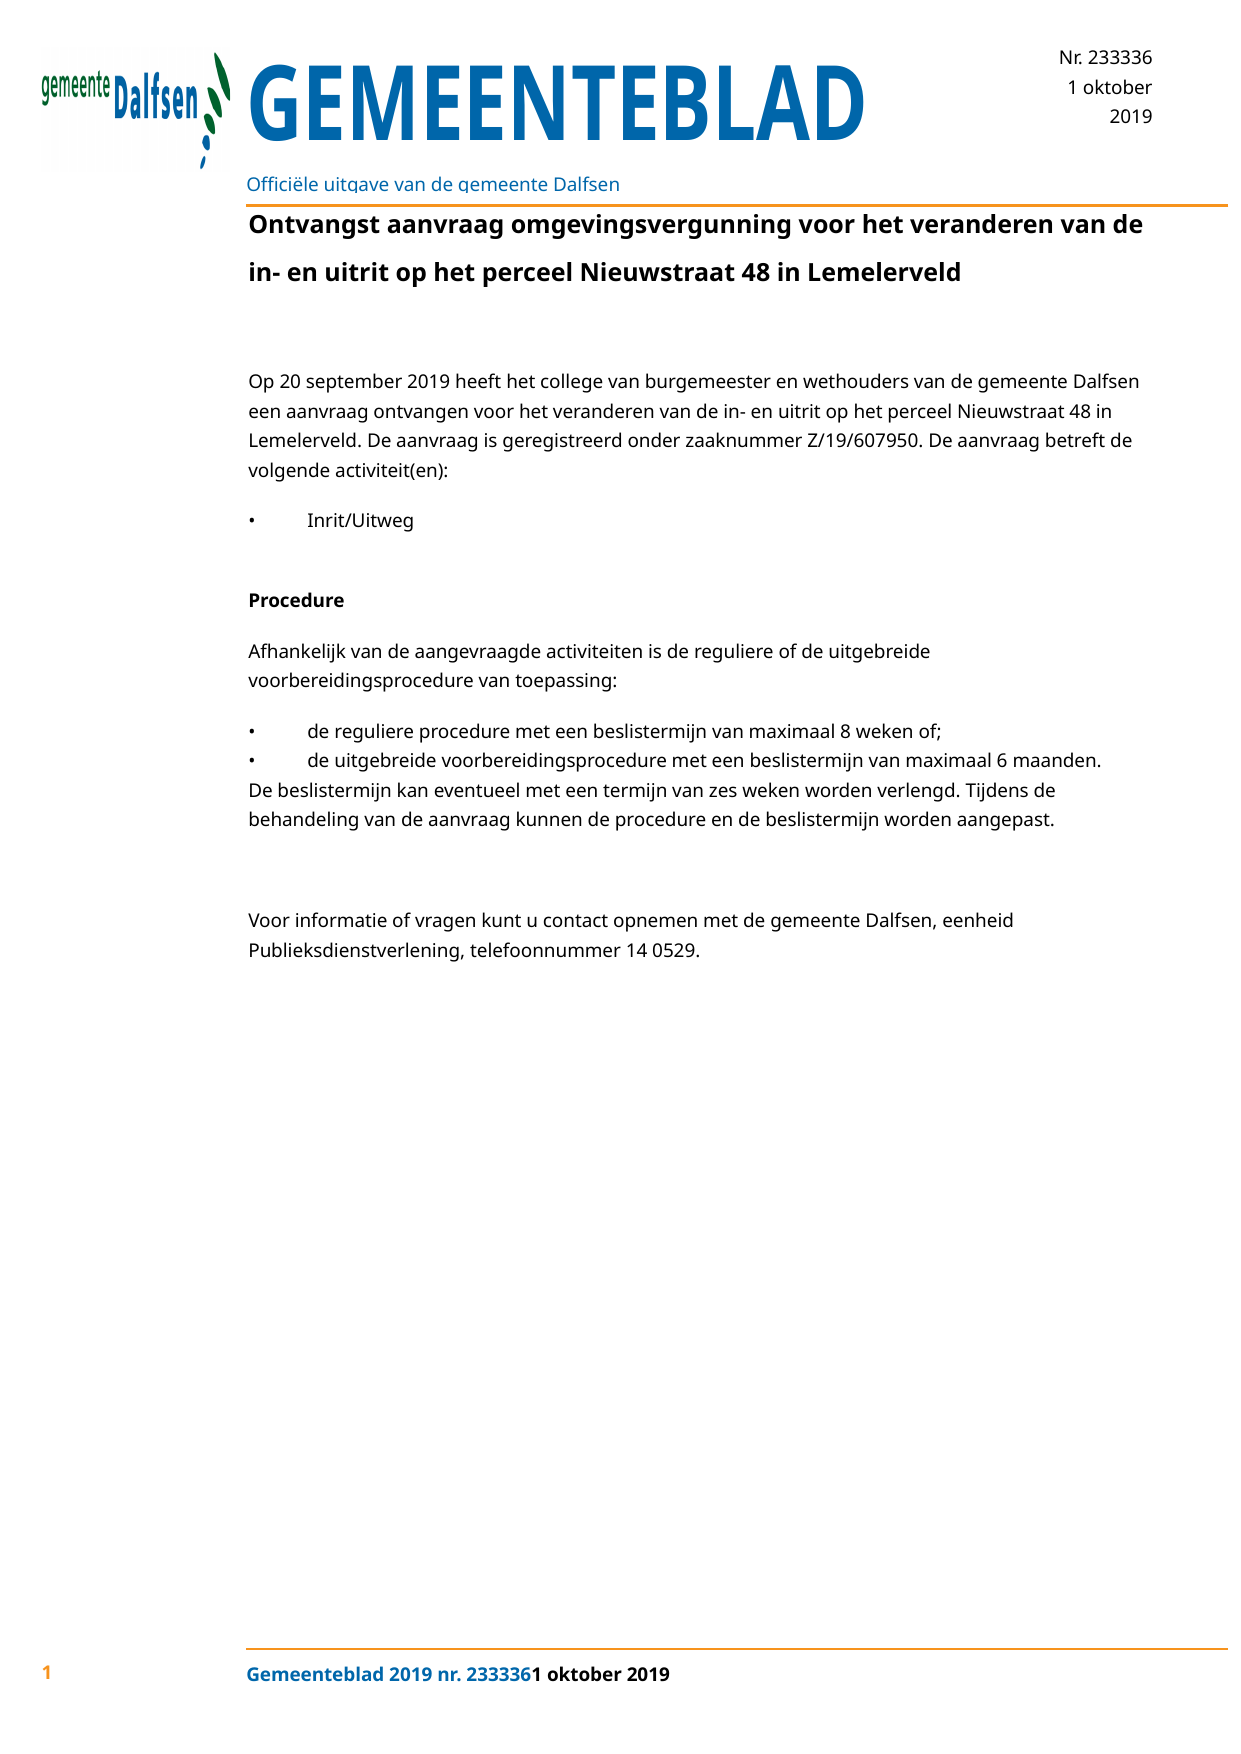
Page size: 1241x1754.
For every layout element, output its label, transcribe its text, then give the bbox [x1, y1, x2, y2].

list de reguliere procedure met een beslistermijn van maximaal 8 weken of; [248, 718, 1152, 744]
list Inrit/Uitweg [248, 507, 1152, 533]
text Ontvangst aanvraag omgevingsvergunning voor het veranderen van de in- en uitrit op het perceel Nieuwstraat 48 in Lemelerveld [248, 207, 1152, 288]
text Afhankelijk van de aangevraagde activiteiten is de reguliere of de uitgebreide voorbereidingsprocedure van toepassing: [248, 638, 1152, 693]
picture [41, 47, 231, 172]
text De beslistermijn kan eventueel met een termijn van zes weken worden verlengd. Tijdens de behandeling van de aanvraag kunnen de procedure en de beslistermijn worden aangepast. [248, 777, 1152, 832]
text Voor informatie of vragen kunt u contact opnemen met de gemeente Dalfsen, eenheid Publieksdienstverlening, telefoonnummer 14 0529. [248, 907, 1152, 963]
list de uitgebreide voorbereidingsprocedure met een beslistermijn van maximaal 6 maanden. [248, 747, 1152, 773]
text Procedure [248, 587, 1152, 613]
text Op 20 september 2019 heeft het college van burgemeester en wethouders van de gemeente Dalfsen een aanvraag ontvangen voor het veranderen van de in- en uitrit op het perceel Nieuwstraat 48 in Lemelerveld. De aanvraag is geregistreerd onder zaaknummer Z/19/607950. De aanvraag betreft de volgende activiteit(en): [248, 368, 1152, 483]
